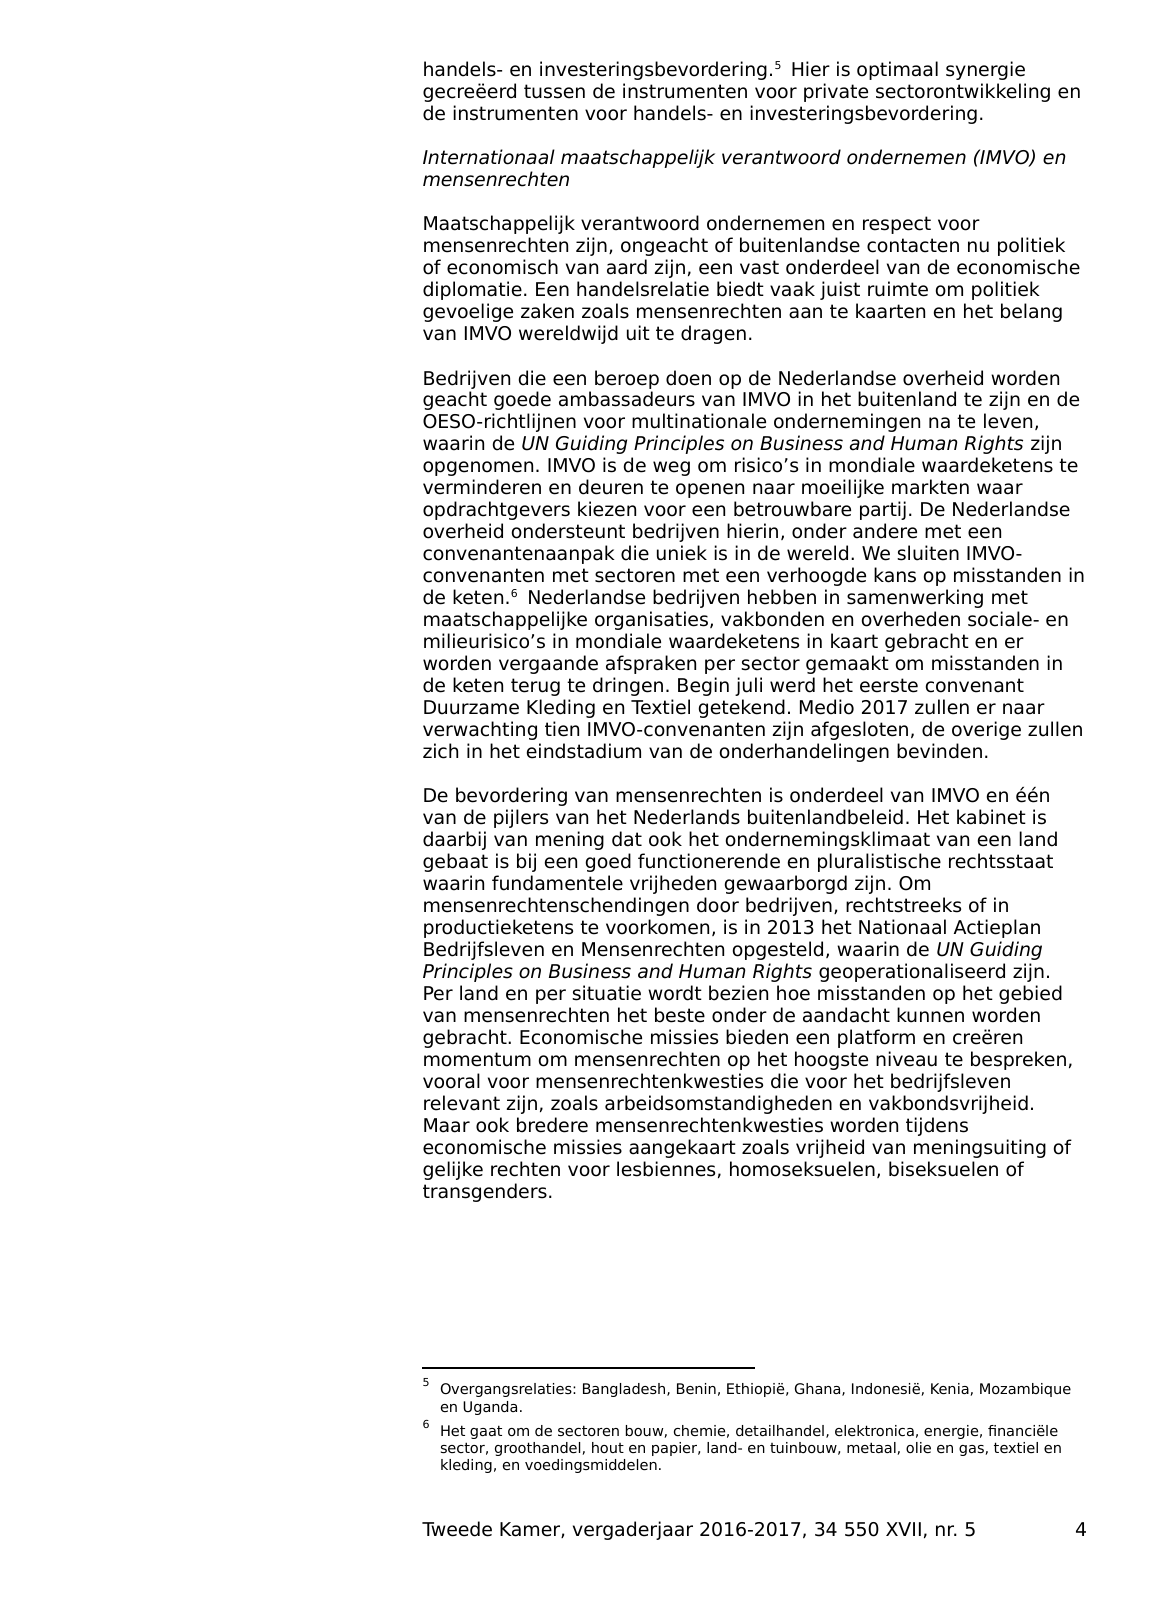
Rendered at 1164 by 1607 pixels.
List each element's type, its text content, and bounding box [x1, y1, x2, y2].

text handels- en investeringsbevordering. Hier is optimaal synergie gecreëerd tussen de instrumenten voor private sectorontwikkeling en de instrumenten voor handels- en investeringsbevordering. [422, 59, 1087, 125]
text Het gaat om de sectoren bouw, chemie, detailhandel, elektronica, energie, financiële sector, groothandel, hout en papier, land- en tuinbouw, metaal, olie en gas, textiel en kleding, en voedingsmiddelen. [422, 1418, 1087, 1474]
text Bedrijven die een beroep doen op de Nederlandse overheid worden geacht goede ambassadeurs van IMVO in het buitenland te zijn en de OESO-richtlijnen voor multinationale ondernemingen na te leven, waarin de UN Guiding Principles on Business and Human Rights zijn opgenomen. IMVO is de weg om risico’s in mondiale waardeketens te verminderen en deuren te openen naar moeilijke markten waar opdrachtgevers kiezen voor een betrouwbare partij. De Nederlandse overheid ondersteunt bedrijven hierin, onder andere met een convenantenaanpak die uniek is in de wereld. We sluiten IMVO-convenanten met sectoren met een verhoogde kans op misstanden in de keten. Nederlandse bedrijven hebben in samenwerking met maatschappelijke organisaties, vakbonden en overheden sociale- en milieurisico’s in mondiale waardeketens in kaart gebracht en er worden vergaande afspraken per sector gemaakt om misstanden in de keten terug te dringen. Begin juli werd het eerste convenant Duurzame Kleding en Textiel getekend. Medio 2017 zullen er naar verwachting tien IMVO-convenanten zijn afgesloten, de overige zullen zich in het eindstadium van de onderhandelingen bevinden. [422, 367, 1087, 763]
text Maatschappelijk verantwoord ondernemen en respect voor mensenrechten zijn, ongeacht of buitenlandse contacten nu politiek of economisch van aard zijn, een vast onderdeel van de economische diplomatie. Een handelsrelatie biedt vaak juist ruimte om politiek gevoelige zaken zoals mensenrechten aan te kaarten en het belang van IMVO wereldwijd uit te dragen. [422, 213, 1087, 345]
subtitle Internationaal maatschappelijk verantwoord ondernemen (IMVO) en mensenrechten [422, 147, 1087, 191]
text De bevordering van mensenrechten is onderdeel van IMVO en één van de pijlers van het Nederlands buitenlandbeleid. Het kabinet is daarbij van mening dat ook het ondernemingsklimaat van een land gebaat is bij een goed functionerende en pluralistische rechtsstaat waarin fundamentele vrijheden gewaarborgd zijn. Om mensenrechtenschendingen door bedrijven, rechtstreeks of in productieketens te voorkomen, is in 2013 het Nationaal Actieplan Bedrijfsleven en Mensenrechten opgesteld, waarin de UN Guiding Principles on Business and Human Rights geoperationaliseerd zijn. Per land en per situatie wordt bezien hoe misstanden op het gebied van mensenrechten het beste onder de aandacht kunnen worden gebracht. Economische missies bieden een platform en creëren momentum om mensenrechten op het hoogste niveau te bespreken, vooral voor mensenrechtenkwesties die voor het bedrijfsleven relevant zijn, zoals arbeidsomstandigheden en vakbondsvrijheid. Maar ook bredere mensenrechtenkwesties worden tijdens economische missies aangekaart zoals vrijheid van meningsuiting of gelijke rechten voor lesbiennes, homoseksuelen, biseksuelen of transgenders. [422, 785, 1087, 1203]
text Overgangsrelaties: Bangladesh, Benin, Ethiopië, Ghana, Indonesië, Kenia, Mozambique en Uganda. [422, 1377, 1087, 1416]
